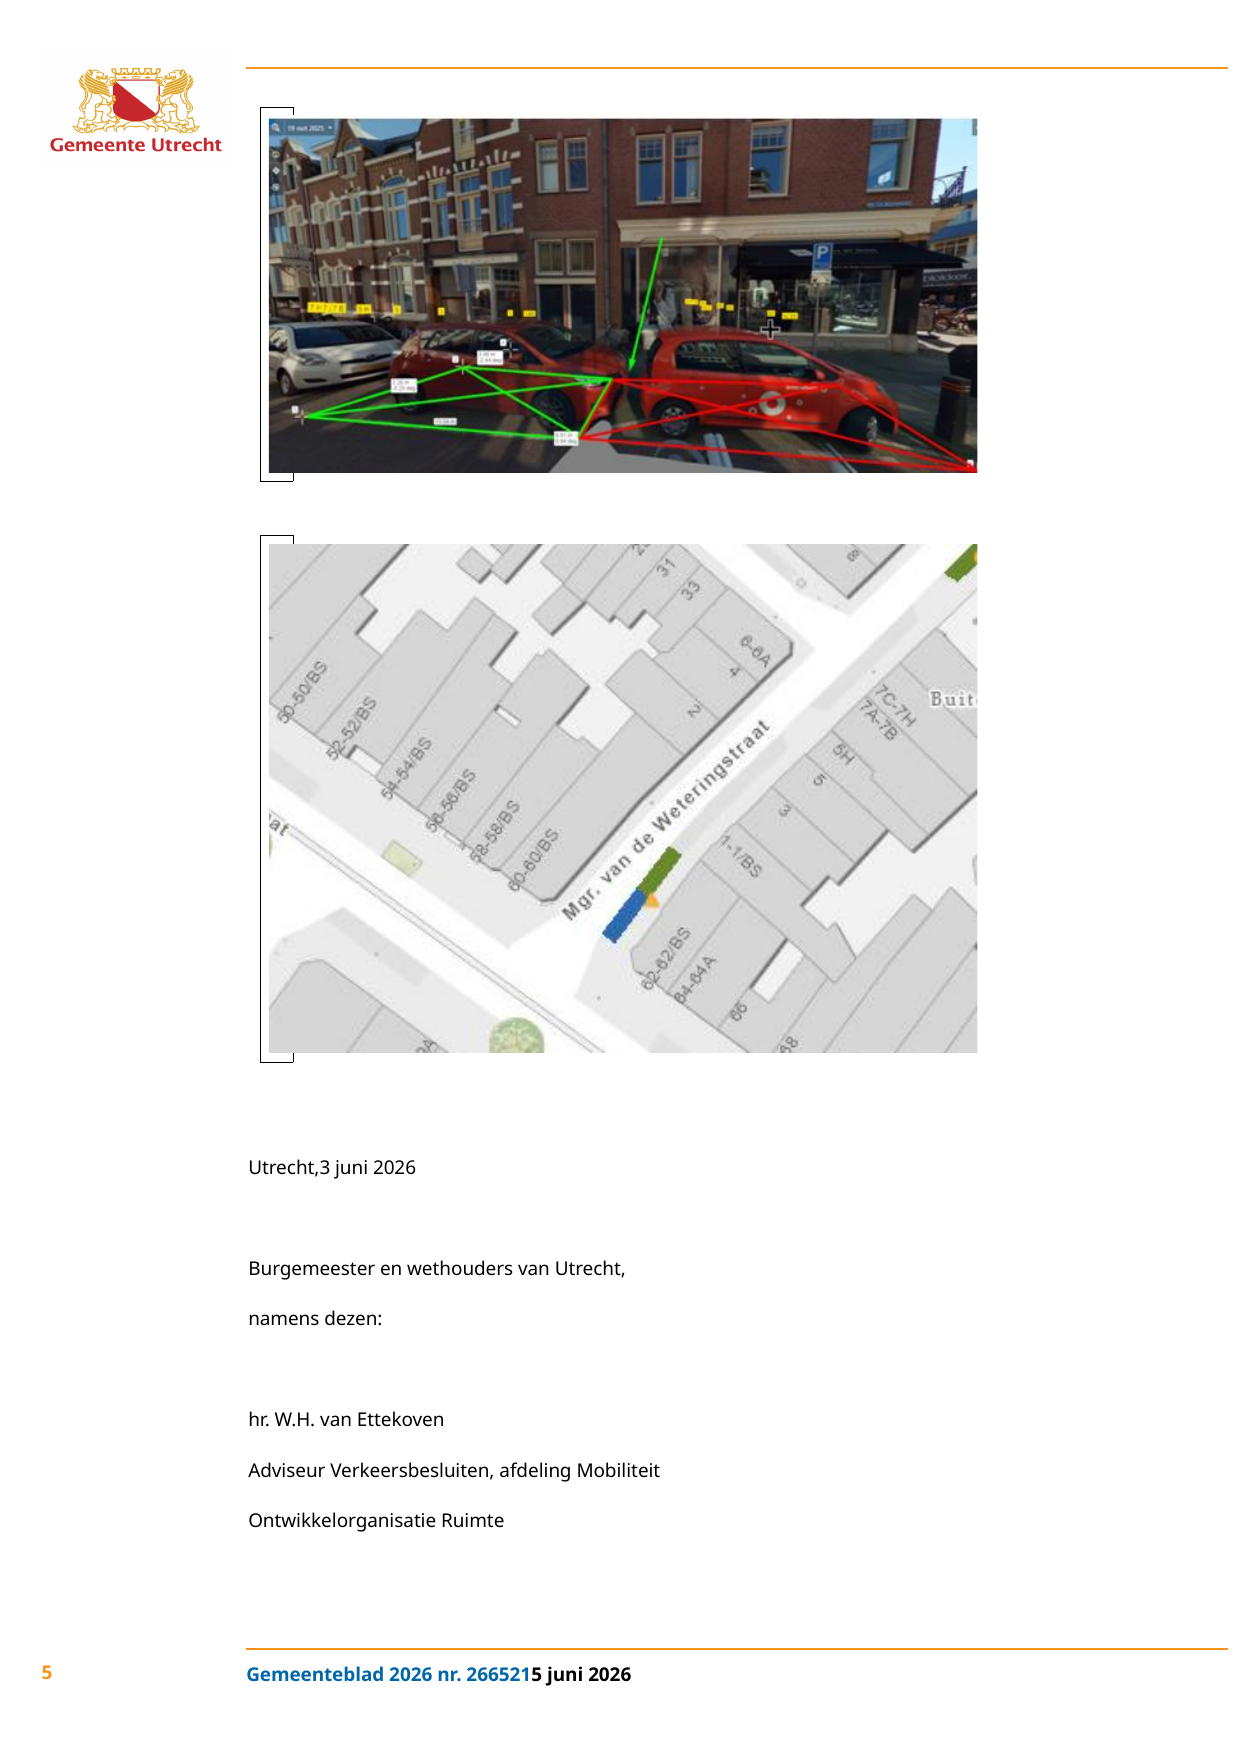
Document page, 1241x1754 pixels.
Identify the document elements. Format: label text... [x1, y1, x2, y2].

picture [41, 47, 231, 172]
text Burgemeester en wethouders van Utrecht, [248, 1255, 1152, 1281]
text Ontwikkelorganisatie Ruimte [248, 1507, 1152, 1533]
text hr. W.H. van Ettekoven [248, 1406, 1152, 1432]
picture [268, 544, 978, 1053]
text Utrecht,3 juni 2026 [248, 1154, 1152, 1180]
picture [268, 115, 978, 473]
text Adviseur Verkeersbesluiten, afdeling Mobiliteit [248, 1457, 1152, 1482]
text namens dezen: [248, 1306, 1152, 1331]
